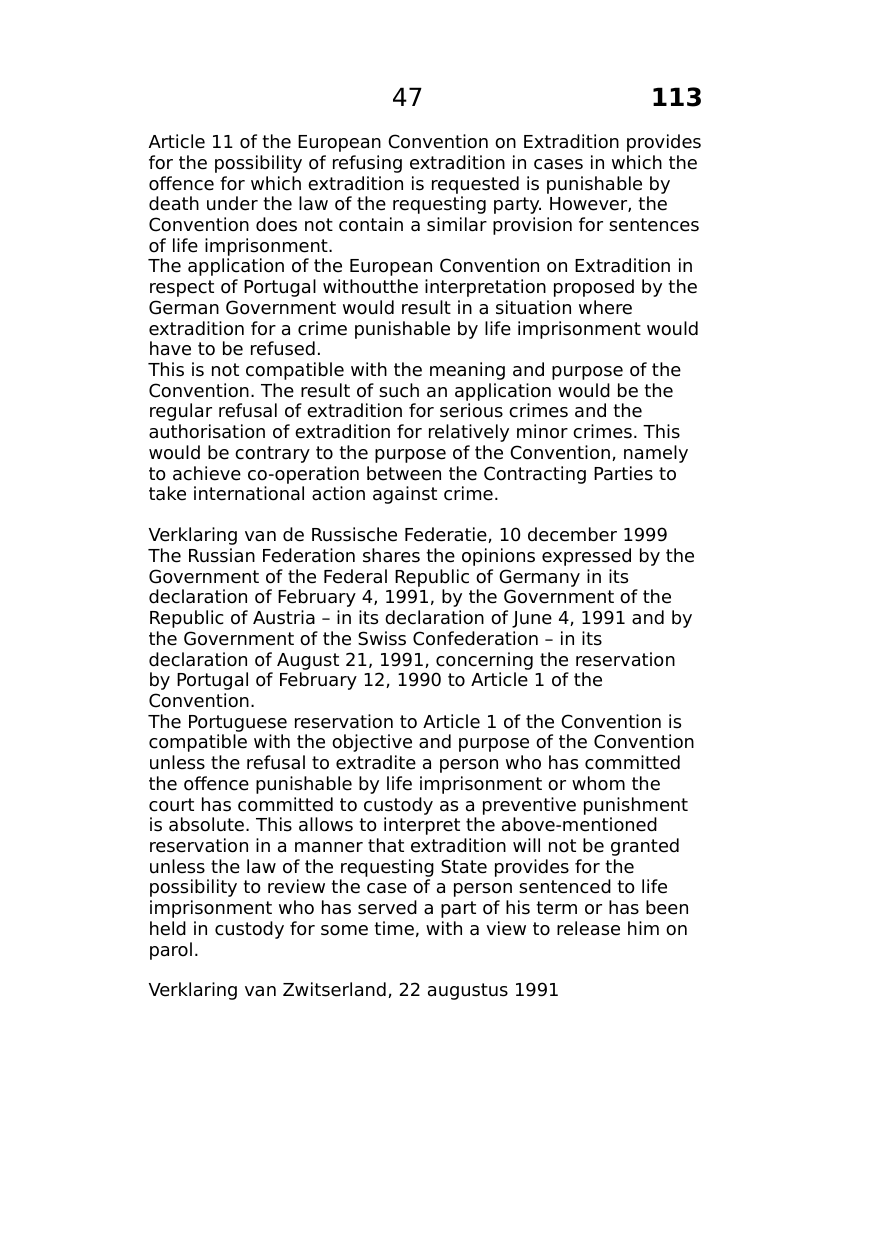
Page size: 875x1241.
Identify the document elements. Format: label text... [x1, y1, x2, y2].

text Verklaring van de Russische Federatie, 10 december 1999 [148, 525, 703, 546]
text The application of the European Convention on Extradition in respect of Portugal withoutthe interpretation proposed by the German Government would result in a situation where extradition for a crime punishable by life imprisonment would have to be refused. [148, 256, 703, 360]
text Verklaring van Zwitserland, 22 augustus 1991 [148, 980, 703, 1001]
text Article 11 of the European Convention on Extradition provides for the possibility of refusing extradition in cases in which the offence for which extradition is requested is punishable by death under the law of the requesting party. However, the Convention does not contain a similar provision for sentences of life imprisonment. [148, 132, 703, 256]
text The Portuguese reservation to Article 1 of the Convention is compatible with the objective and purpose of the Convention unless the refusal to extradite a person who has committed the offence punishable by life imprisonment or whom the court has committed to custody as a preventive punishment is absolute. This allows to interpret the above-mentioned reservation in a manner that extradition will not be granted unless the law of the requesting State provides for the possibility to review the case of a person sentenced to life imprisonment who has served a part of his term or has been held in custody for some time, with a view to release him on parol. [148, 712, 703, 960]
text The Russian Federation shares the opinions expressed by the Government of the Federal Republic of Germany in its declaration of February 4, 1991, by the Government of the Republic of Austria – in its declaration of June 4, 1991 and by the Government of the Swiss Confederation – in its declaration of August 21, 1991, concerning the reservation by Portugal of February 12, 1990 to Article 1 of the Convention. [148, 546, 703, 712]
text This is not compatible with the meaning and purpose of the Convention. The result of such an application would be the regular refusal of extradition for serious crimes and the authorisation of extradition for relatively minor crimes. This would be contrary to the purpose of the Convention, namely to achieve co-operation between the Contracting Parties to take international action against crime. [148, 360, 703, 505]
